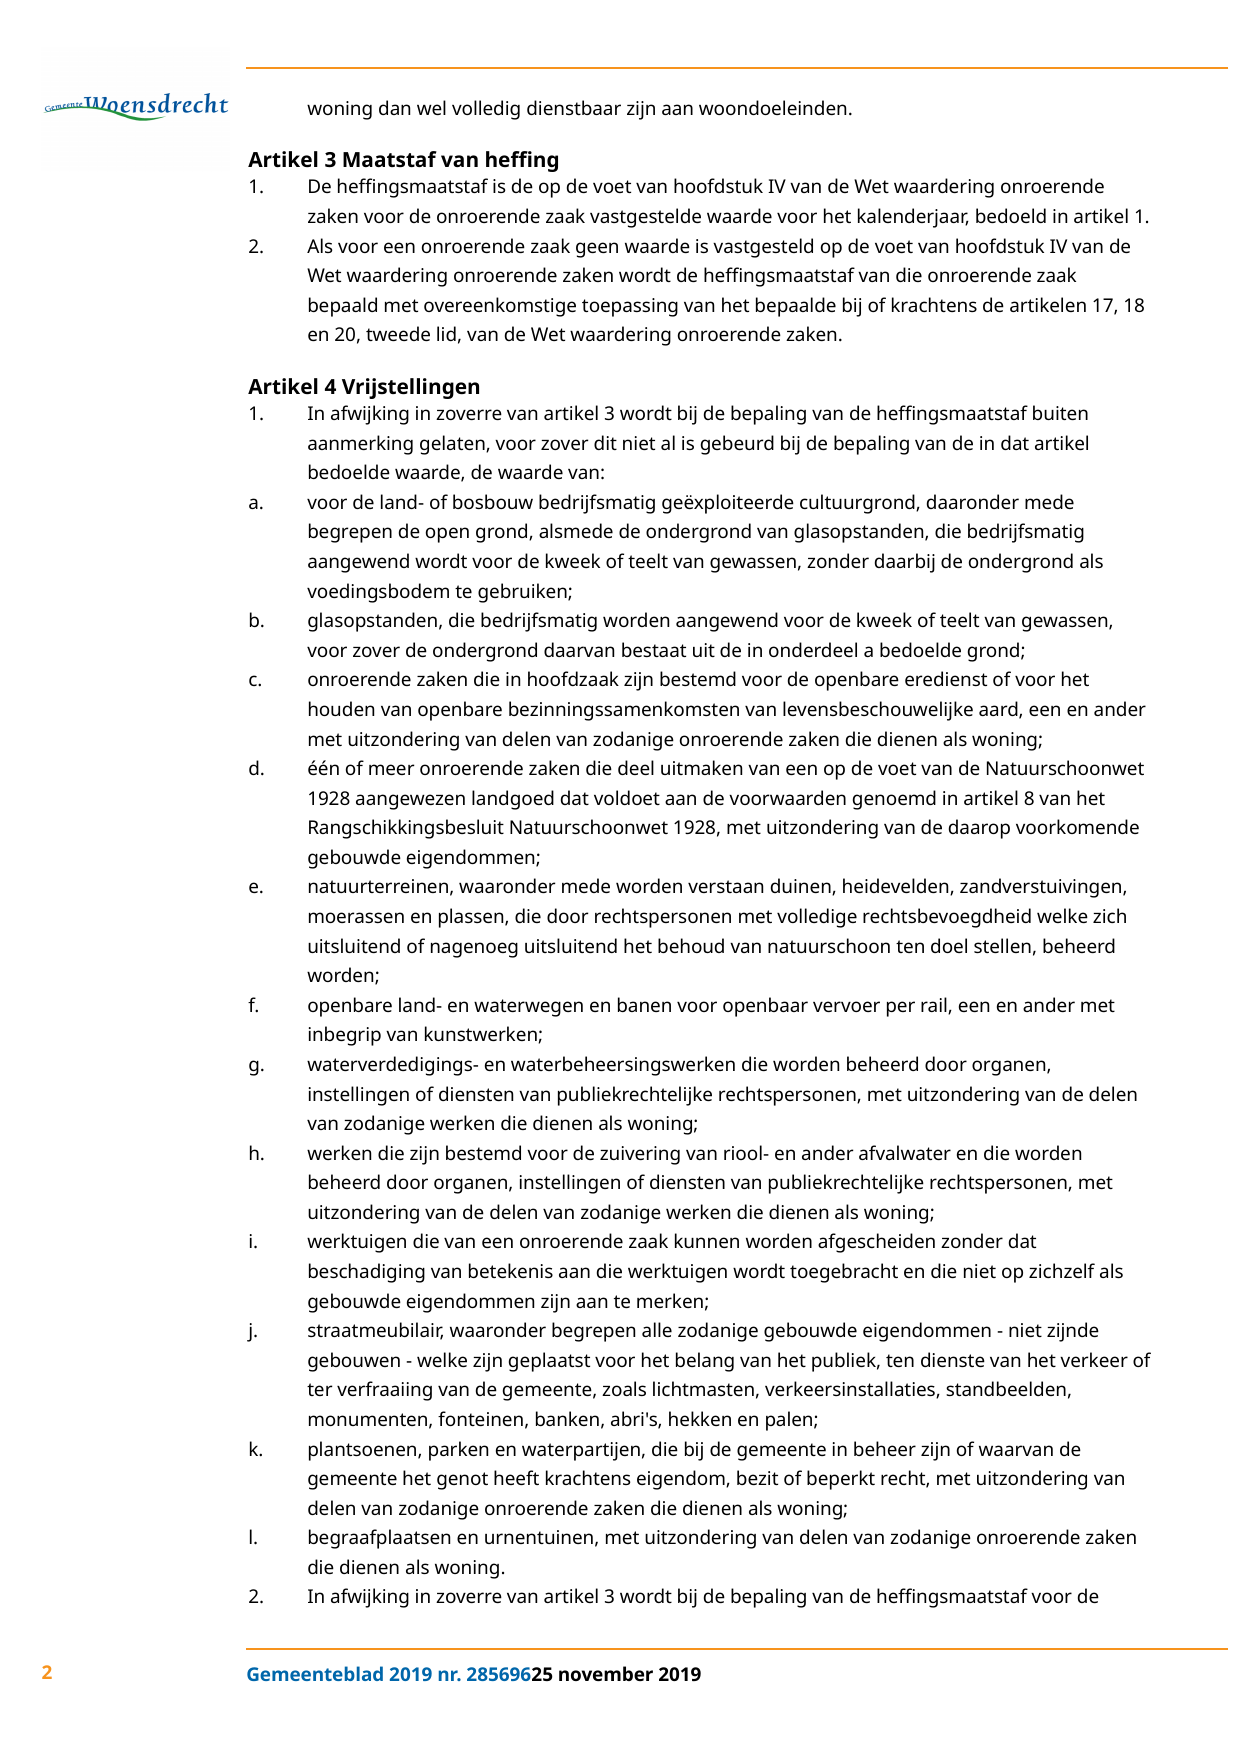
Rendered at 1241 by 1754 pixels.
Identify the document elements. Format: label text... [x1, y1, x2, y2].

list werken die zijn bestemd voor de zuivering van riool- en ander afvalwater en die worden beheerd door organen, instellingen of diensten van publiekrechtelijke rechtspersonen, met uitzondering van de delen van zodanige werken die dienen als woning; [248, 1140, 1152, 1225]
list werktuigen die van een onroerende zaak kunnen worden afgescheiden zonder dat beschadiging van betekenis aan die werktuigen wordt toegebracht en die niet op zichzelf als gebouwde eigendommen zijn aan te merken; [248, 1229, 1152, 1314]
text Artikel 4 Vrijstellingen [248, 372, 1152, 400]
list één of meer onroerende zaken die deel uitmaken van een op de voet van de Natuurschoonwet 1928 aangewezen landgoed dat voldoet aan de voorwaarden genoemd in artikel 8 van het Rangschikkingsbesluit Natuurschoonwet 1928, met uitzondering van de daarop voorkomende gebouwde eigendommen; [248, 755, 1152, 870]
list natuurterreinen, waaronder mede worden verstaan duinen, heidevelden, zandverstuivingen, moerassen en plassen, die door rechtspersonen met volledige rechtsbevoegdheid welke zich uitsluitend of nagenoeg uitsluitend het behoud van natuurschoon ten doel stellen, beheerd worden; [248, 874, 1152, 988]
text Artikel 3 Maatstaf van heffing [248, 145, 1152, 174]
picture [41, 47, 231, 172]
list Als voor een onroerende zaak geen waarde is vastgesteld op de voet van hoofdstuk IV van de Wet waardering onroerende zaken wordt de heffingsmaatstaf van die onroerende zaak bepaald met overeenkomstige toepassing van het bepaalde bij of krachtens de artikelen 17, 18 en 20, tweede lid, van de Wet waardering onroerende zaken. [248, 233, 1152, 347]
list In afwijking in zoverre van artikel 3 wordt bij de bepaling van de heffingsmaatstaf voor de [248, 1584, 1152, 1609]
list waterverdedigings- en waterbeheersingswerken die worden beheerd door organen, instellingen of diensten van publiekrechtelijke rechtspersonen, met uitzondering van de delen van zodanige werken die dienen als woning; [248, 1051, 1152, 1136]
list In afwijking in zoverre van artikel 3 wordt bij de bepaling van de heffingsmaatstaf buiten aanmerking gelaten, voor zover dit niet al is gebeurd bij de bepaling van de in dat artikel bedoelde waarde, de waarde van: [248, 400, 1152, 485]
list plantsoenen, parken en waterpartijen, die bij de gemeente in beheer zijn of waarvan de gemeente het genot heeft krachtens eigendom, bezit of beperkt recht, met uitzondering van delen van zodanige onroerende zaken die dienen als woning; [248, 1436, 1152, 1521]
list glasopstanden, die bedrijfsmatig worden aangewend voor de kweek of teelt van gewassen, voor zover de ondergrond daarvan bestaat uit de in onderdeel a bedoelde grond; [248, 607, 1152, 663]
list De heffingsmaatstaf is de op de voet van hoofdstuk IV van de Wet waardering onroerende zaken voor de onroerende zaak vastgestelde waarde voor het kalenderjaar, bedoeld in artikel 1. [248, 174, 1152, 229]
list woning dan wel volledig dienstbaar zijn aan woondoeleinden. [248, 95, 1152, 121]
list voor de land- of bosbouw bedrijfsmatig geëxploiteerde cultuurgrond, daaronder mede begrepen de open grond, alsmede de ondergrond van glasopstanden, die bedrijfsmatig aangewend wordt voor de kweek of teelt van gewassen, zonder daarbij de ondergrond als voedingsbodem te gebruiken; [248, 489, 1152, 604]
list begraafplaatsen en urnentuinen, met uitzondering van delen van zodanige onroerende zaken die dienen als woning. [248, 1524, 1152, 1580]
list openbare land- en waterwegen en banen voor openbaar vervoer per rail, een en ander met inbegrip van kunstwerken; [248, 992, 1152, 1047]
list straatmeubilair, waaronder begrepen alle zodanige gebouwde eigendommen - niet zijnde gebouwen - welke zijn geplaatst voor het belang van het publiek, ten dienste van het verkeer of ter verfraaiing van de gemeente, zoals lichtmasten, verkeersinstallaties, standbeelden, monumenten, fonteinen, banken, abri's, hekken en palen; [248, 1317, 1152, 1432]
list onroerende zaken die in hoofdzaak zijn bestemd voor de openbare eredienst of voor het houden van openbare bezinningssamenkomsten van levensbeschouwelijke aard, een en ander met uitzondering van delen van zodanige onroerende zaken die dienen als woning; [248, 667, 1152, 752]
